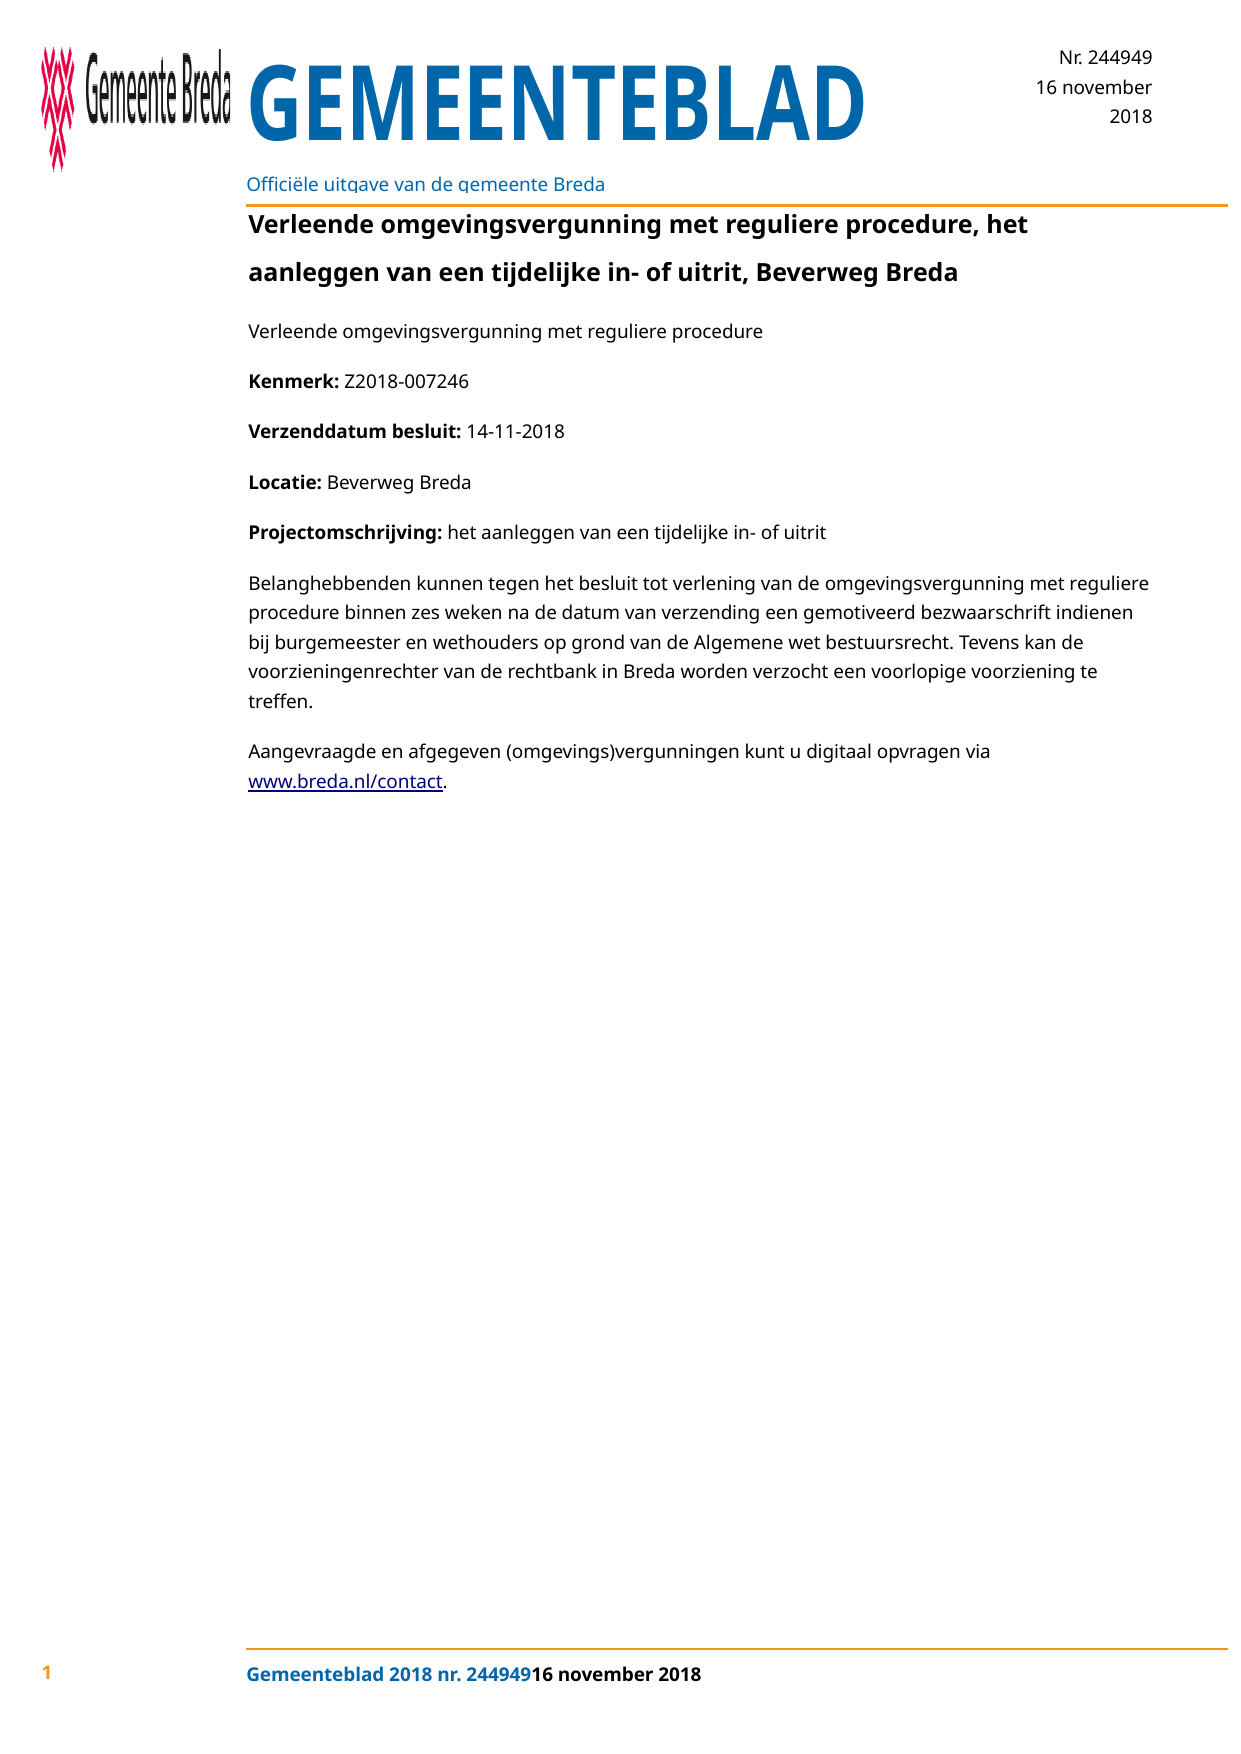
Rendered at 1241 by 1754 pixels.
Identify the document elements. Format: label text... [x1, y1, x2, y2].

text Verleende omgevingsvergunning met reguliere procedure, het aanleggen van een tijdelijke in- of uitrit, Beverweg Breda [248, 207, 1152, 288]
text Verzenddatum besluit: 14-11-2018 [248, 419, 1152, 444]
text Belanghebbenden kunnen tegen het besluit tot verlening van de omgevingsvergunning met reguliere procedure binnen zes weken na de datum van verzending een gemotiveerd bezwaarschrift indienen bij burgemeester en wethouders op grond van de Algemene wet bestuursrecht. Tevens kan de voorzieningenrechter van de rechtbank in Breda worden verzocht een voorlopige voorziening te treffen. [248, 570, 1152, 714]
text Verleende omgevingsvergunning met reguliere procedure [248, 318, 1152, 344]
text Projectomschrijving: het aanleggen van een tijdelijke in- of uitrit [248, 519, 1152, 545]
picture [41, 47, 231, 172]
text Kenmerk: Z2018-007246 [248, 368, 1152, 394]
text Aangevraagde en afgegeven (omgevings)vergunningen kunt u digitaal opvragen via www.breda.nl/contact. [248, 739, 1152, 794]
text Locatie: Beverweg Breda [248, 469, 1152, 495]
